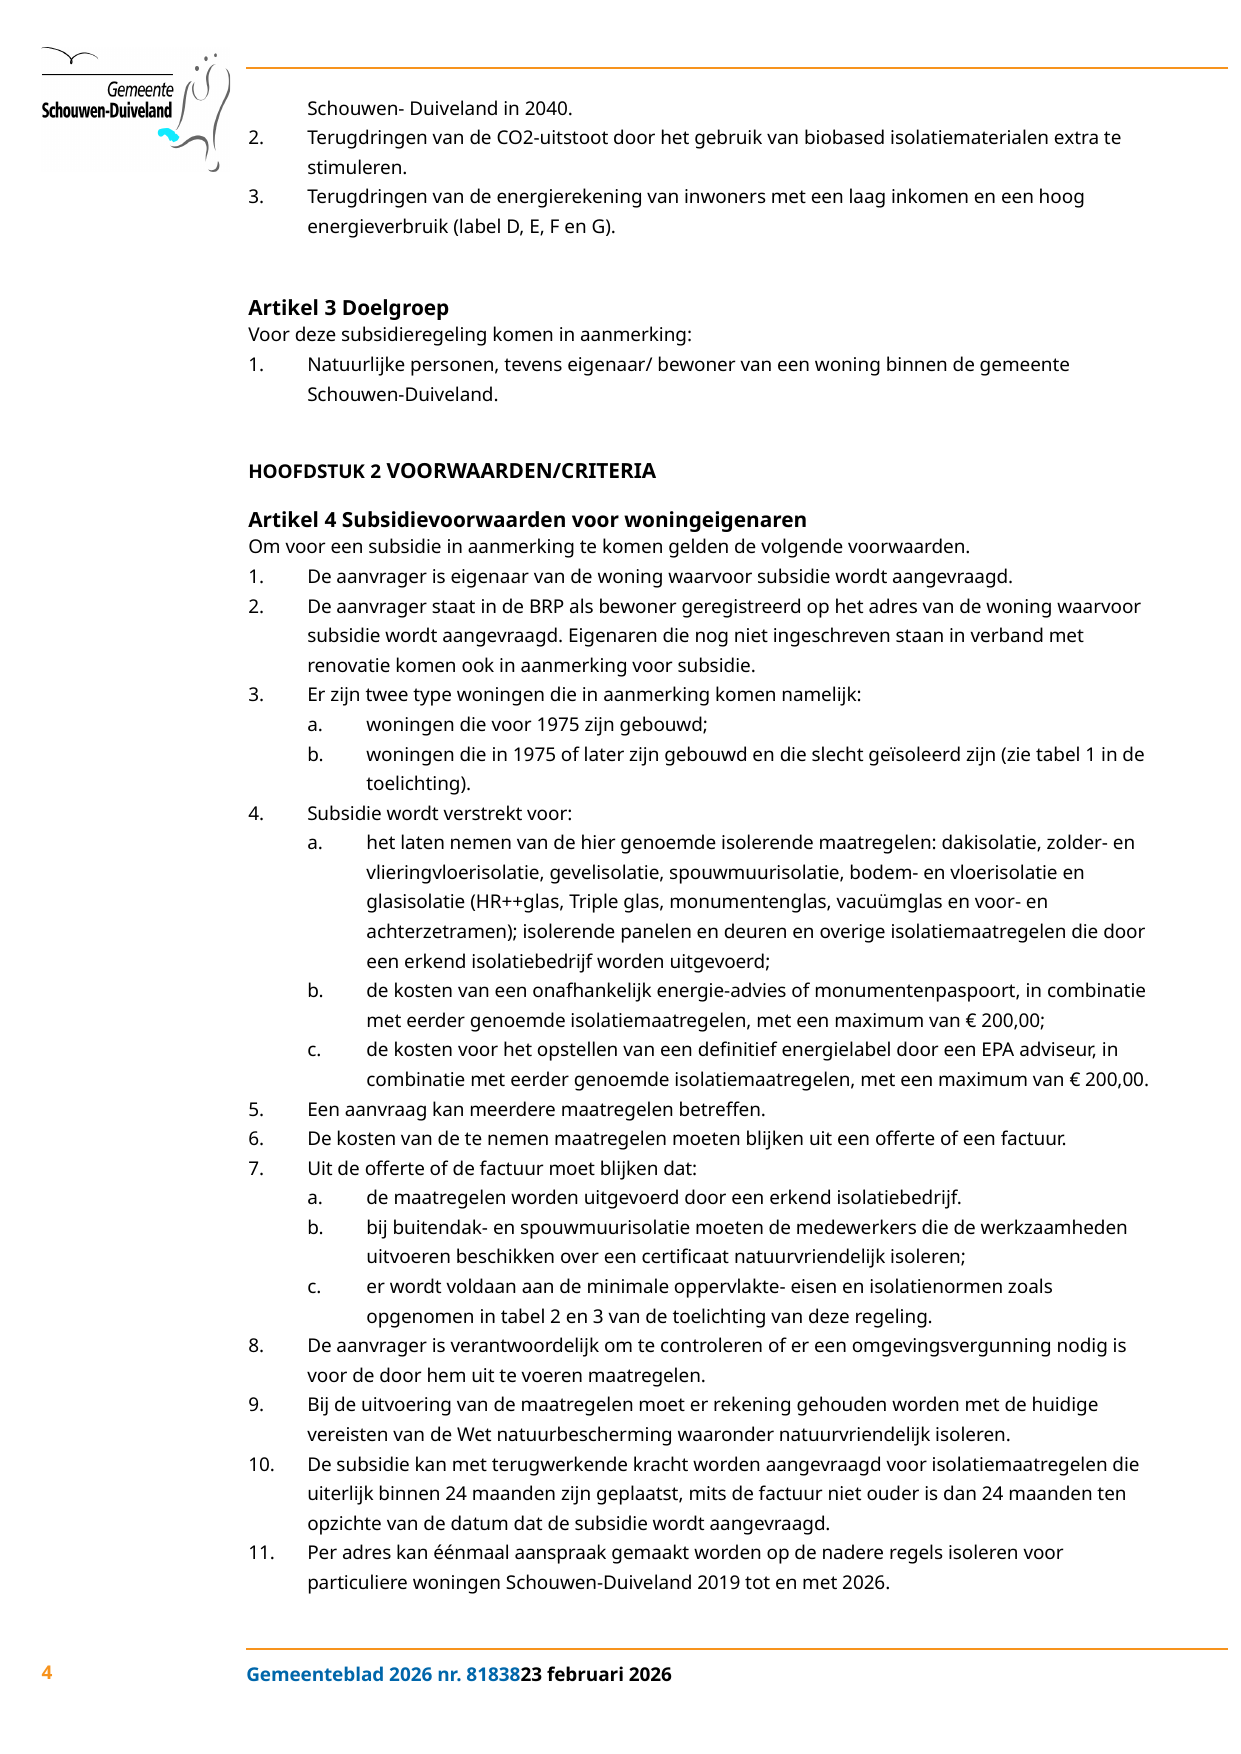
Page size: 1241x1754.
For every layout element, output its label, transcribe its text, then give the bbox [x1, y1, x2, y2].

list er wordt voldaan aan de minimale oppervlakte- eisen en isolatienormen zoals opgenomen in tabel 2 en 3 van de toelichting van deze regeling. [307, 1273, 1152, 1328]
list de kosten voor het opstellen van een definitief energielabel door een EPA adviseur, in combinatie met eerder genoemde isolatiemaatregelen, met een maximum van € 200,00. [307, 1037, 1152, 1092]
text Om voor een subsidie in aanmerking te komen gelden de volgende voorwaarden. [248, 534, 1152, 559]
list Een aanvraag kan meerdere maatregelen betreffen. [248, 1096, 1152, 1121]
list De subsidie kan met terugwerkende kracht worden aangevraagd voor isolatiemaatregelen die uiterlijk binnen 24 maanden zijn geplaatst, mits de factuur niet ouder is dan 24 maanden ten opzichte van de datum dat de subsidie wordt aangevraagd. [248, 1451, 1152, 1536]
list het laten nemen van de hier genoemde isolerende maatregelen: dakisolatie, zolder- en vlieringvloerisolatie, gevelisolatie, spouwmuurisolatie, bodem- en vloerisolatie en glasisolatie (HR++glas, Triple glas, monumentenglas, vacuümglas en voor- en achterzetramen); isolerende panelen en deuren en overige isolatiemaatregelen die door een erkend isolatiebedrijf worden uitgevoerd; [307, 829, 1152, 973]
picture [41, 47, 231, 172]
text Artikel 4 Subsidievoorwaarden voor woningeigenaren [248, 505, 1152, 534]
list Schouwen- Duiveland in 2040. [248, 95, 1152, 121]
list Per adres kan éénmaal aanspraak gemaakt worden op de nadere regels isoleren voor particuliere woningen Schouwen-Duiveland 2019 tot en met 2026. [248, 1539, 1152, 1595]
list Er zijn twee type woningen die in aanmerking komen namelijk: [248, 682, 1152, 707]
list De aanvrager staat in de BRP als bewoner geregistreerd op het adres van de woning waarvoor subsidie wordt aangevraagd. Eigenaren die nog niet ingeschreven staan in verband met renovatie komen ook in aanmerking voor subsidie. [248, 593, 1152, 678]
text Voor deze subsidieregeling komen in aanmerking: [248, 322, 1152, 347]
text HOOFDSTUK 2 VOORWAARDEN/CRITERIA [248, 456, 1152, 484]
list Natuurlijke personen, tevens eigenaar/ bewoner van een woning binnen de gemeente Schouwen-Duiveland. [248, 351, 1152, 406]
list Terugdringen van de energierekening van inwoners met een laag inkomen en een hoog energieverbruik (label D, E, F en G). [248, 183, 1152, 239]
list Bij de uitvoering van de maatregelen moet er rekening gehouden worden met de huidige vereisten van de Wet natuurbescherming waaronder natuurvriendelijk isoleren. [248, 1392, 1152, 1447]
list De aanvrager is verantwoordelijk om te controleren of er een omgevingsvergunning nodig is voor de door hem uit te voeren maatregelen. [248, 1332, 1152, 1388]
list de kosten van een onafhankelijk energie-advies of monumentenpaspoort, in combinatie met eerder genoemde isolatiemaatregelen, met een maximum van € 200,00; [307, 977, 1152, 1033]
list bij buitendak- en spouwmuurisolatie moeten de medewerkers die de werkzaamheden uitvoeren beschikken over een certificaat natuurvriendelijk isoleren; [307, 1214, 1152, 1269]
list de maatregelen worden uitgevoerd door een erkend isolatiebedrijf. [307, 1184, 1152, 1210]
list woningen die in 1975 of later zijn gebouwd en die slecht geïsoleerd zijn (zie tabel 1 in de toelichting). [307, 741, 1152, 796]
list Subsidie wordt verstrekt voor: [248, 800, 1152, 826]
list Terugdringen van de CO2-uitstoot door het gebruik van biobased isolatiematerialen extra te stimuleren. [248, 124, 1152, 180]
list De kosten van de te nemen maatregelen moeten blijken uit een offerte of een factuur. [248, 1125, 1152, 1151]
list woningen die voor 1975 zijn gebouwd; [307, 711, 1152, 737]
text Artikel 3 Doelgroep [248, 293, 1152, 322]
list Uit de offerte of de factuur moet blijken dat: [248, 1155, 1152, 1181]
list De aanvrager is eigenaar van de woning waarvoor subsidie wordt aangevraagd. [248, 563, 1152, 589]
